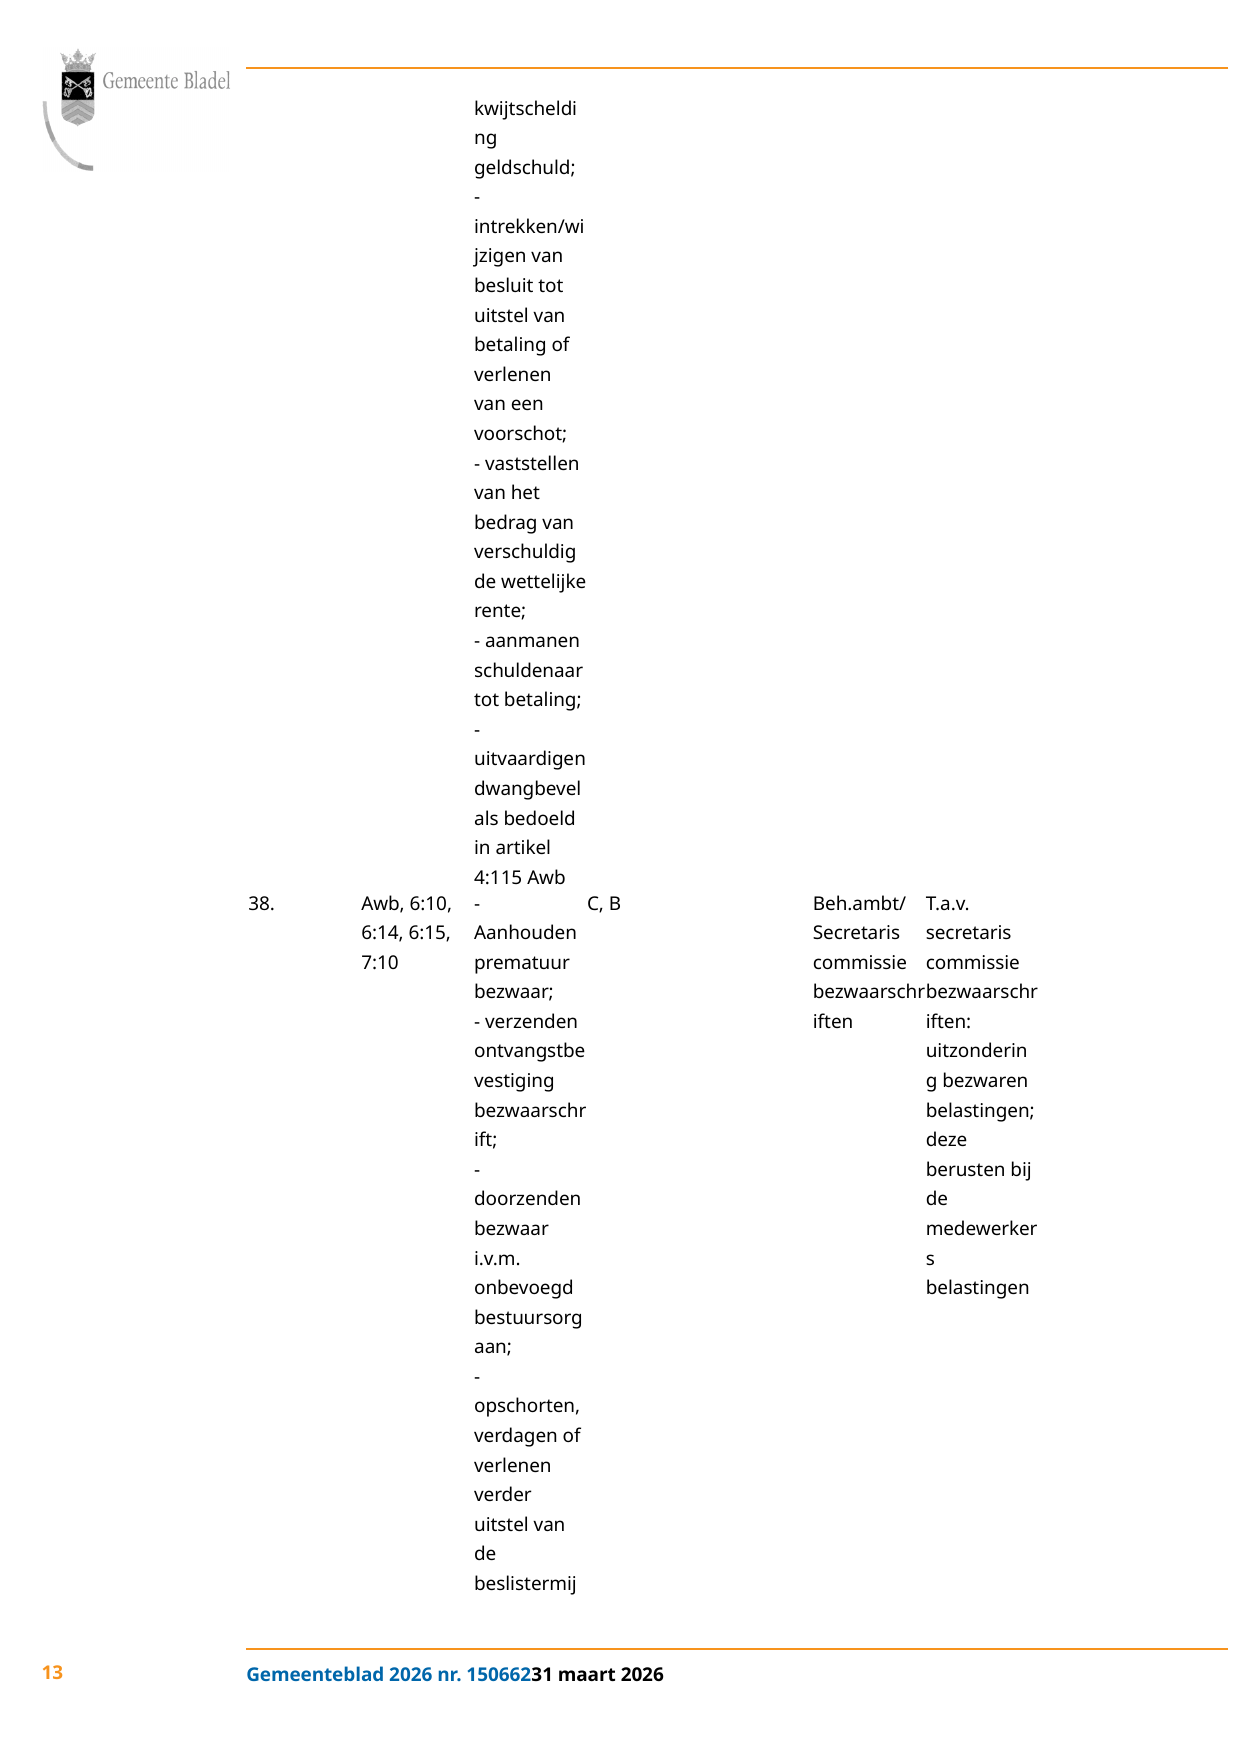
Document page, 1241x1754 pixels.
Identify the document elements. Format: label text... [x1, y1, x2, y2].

table_cell [361, 95, 474, 890]
table_cell C, B [587, 890, 700, 1596]
table_cell [813, 95, 926, 890]
table_cell Beh.ambt/ Secretaris commissie bezwaarschriften [813, 890, 926, 1596]
table_cell [587, 95, 700, 890]
table_cell 38. [248, 890, 361, 1596]
table_cell kwijtschelding geldschuld; - intrekken/wijzigen van besluit tot uitstel van betaling of verlenen van een voorschot; - vaststellen van het bedrag van verschuldigde wettelijke rente; - aanmanen schuldenaar tot betaling; - uitvaardigen dwangbevel als bedoeld in artikel 4:115 Awb [474, 95, 587, 890]
table_cell [1039, 967, 1152, 1596]
table_cell [700, 890, 813, 1596]
table_cell [1039, 95, 1152, 890]
table_cell Awb, 6:10, 6:14, 6:15, 7:10 [361, 890, 474, 1596]
picture [41, 47, 231, 172]
table_cell [700, 95, 813, 890]
table_cell [248, 95, 361, 890]
table_cell T.a.v. secretaris commissie bezwaarschriften: uitzondering bezwaren belastingen; deze berusten bij de medewerkers belastingen [926, 890, 1038, 1596]
table_cell [926, 95, 1038, 890]
table_cell [1039, 890, 1152, 915]
table_cell [1039, 915, 1152, 941]
table_cell - Aanhouden prematuur bezwaar; - verzenden ontvangstbevestiging bezwaarschrift; - doorzenden bezwaar i.v.m. onbevoegd bestuursorgaan; - opschorten, verdagen of verlenen verder uitstel van de beslistermij [474, 890, 587, 1596]
table_cell [1039, 941, 1152, 967]
